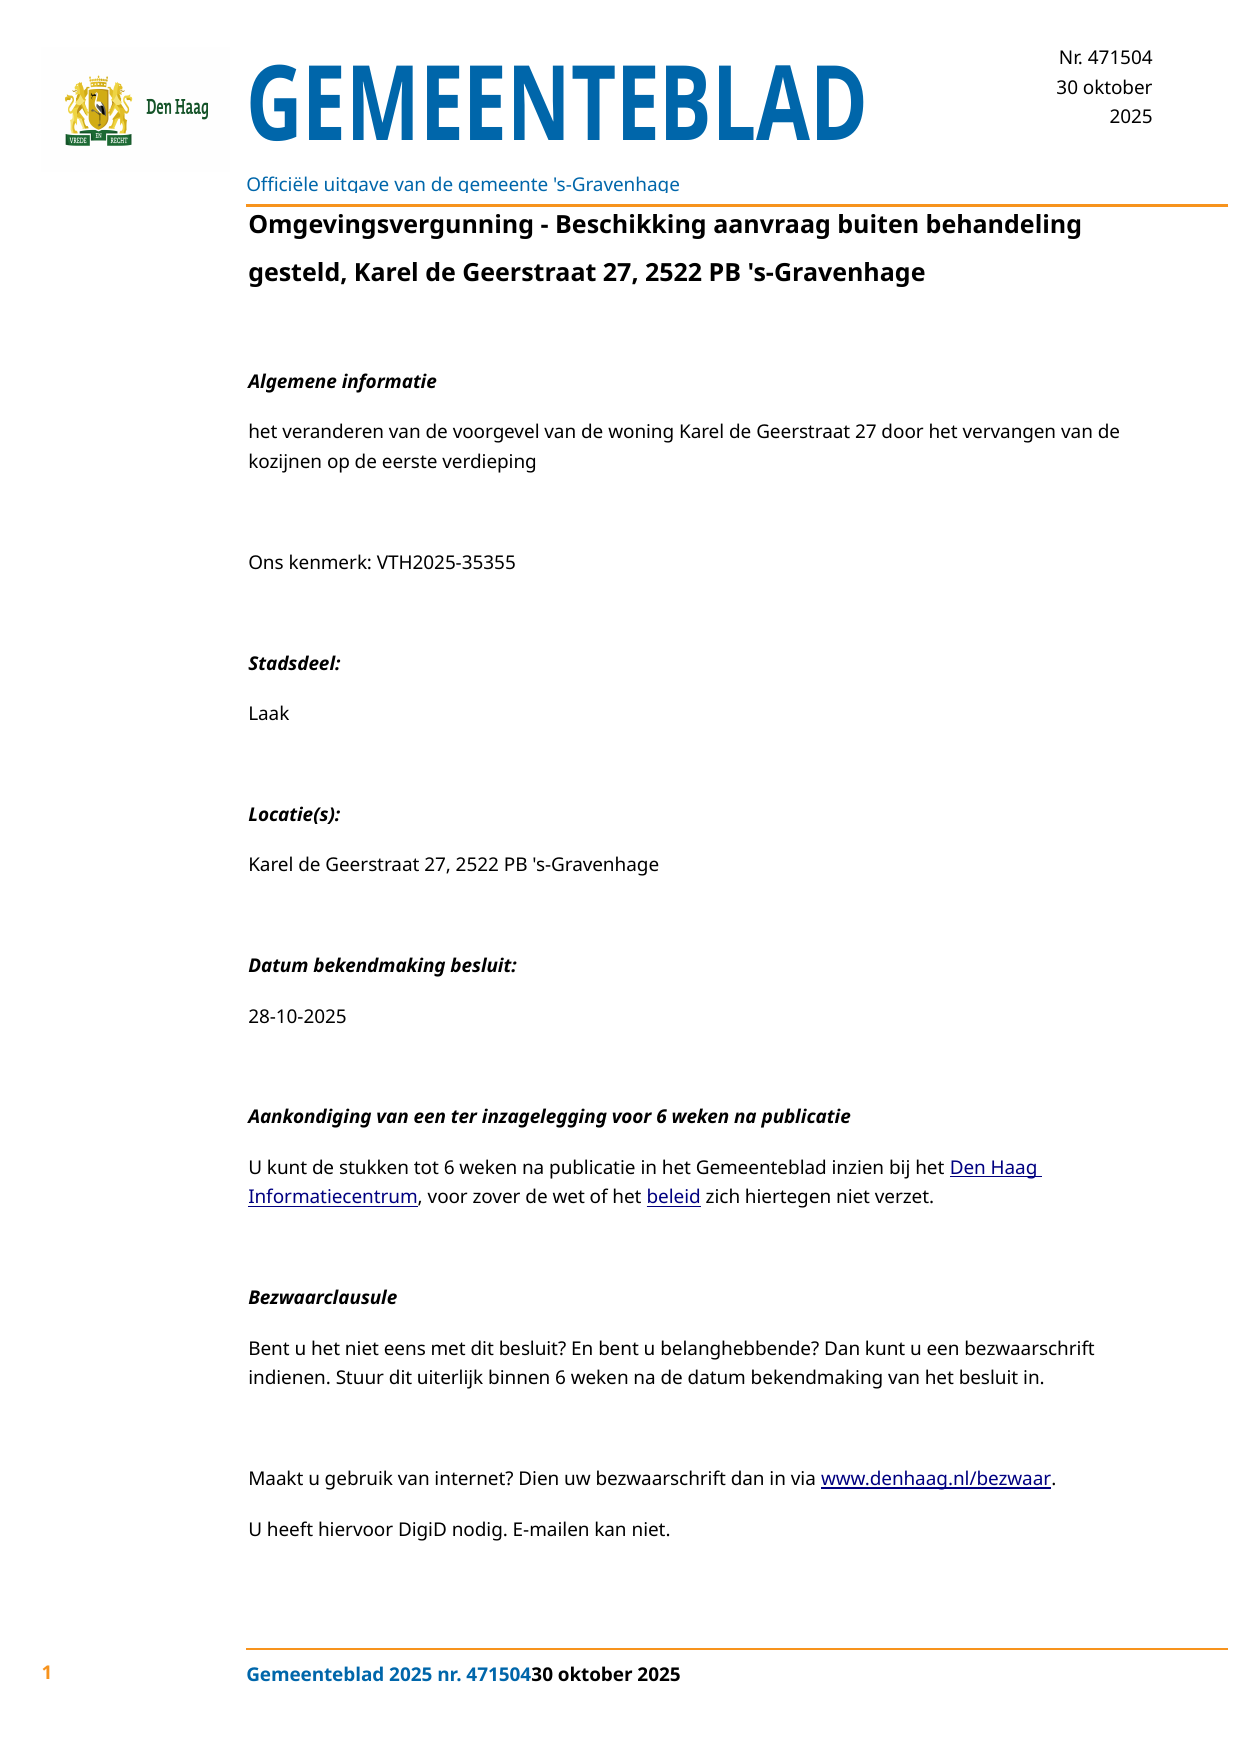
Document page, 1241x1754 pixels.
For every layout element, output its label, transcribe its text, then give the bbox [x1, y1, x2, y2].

text Stadsdeel: [248, 650, 1152, 676]
text U heeft hiervoor DigiD nodig. E-mailen kan niet. [248, 1516, 1152, 1542]
text Bezwaarclausule [248, 1284, 1152, 1310]
text Maakt u gebruik van internet? Dien uw bezwaarschrift dan in via www.denhaag.nl/bezwaar. [248, 1465, 1152, 1491]
text Karel de Geerstraat 27, 2522 PB 's-Gravenhage [248, 852, 1152, 877]
text Omgevingsvergunning - Beschikking aanvraag buiten behandeling gesteld, Karel de Geerstraat 27, 2522 PB 's-Gravenhage [248, 207, 1152, 288]
text Algemene informatie [248, 368, 1152, 394]
text het veranderen van de voorgevel van de woning Karel de Geerstraat 27 door het vervangen van de kozijnen op de eerste verdieping [248, 419, 1152, 474]
text Bent u het niet eens met dit besluit? En bent u belanghebbende? Dan kunt u een bezwaarschrift indienen. Stuur dit uiterlijk binnen 6 weken na de datum bekendmaking van het besluit in. [248, 1335, 1152, 1390]
text U kunt de stukken tot 6 weken na publicatie in het Gemeenteblad inzien bij het Den Haag Informatiecentrum, voor zover de wet of het beleid zich hiertegen niet verzet. [248, 1154, 1152, 1209]
text Laak [248, 700, 1152, 726]
text Aankondiging van een ter inzagelegging voor 6 weken na publicatie [248, 1104, 1152, 1129]
text 28-10-2025 [248, 1003, 1152, 1029]
text Datum bekendmaking besluit: [248, 952, 1152, 978]
text Locatie(s): [248, 801, 1152, 827]
picture [41, 47, 231, 172]
text Ons kenmerk: VTH2025-35355 [248, 549, 1152, 575]
